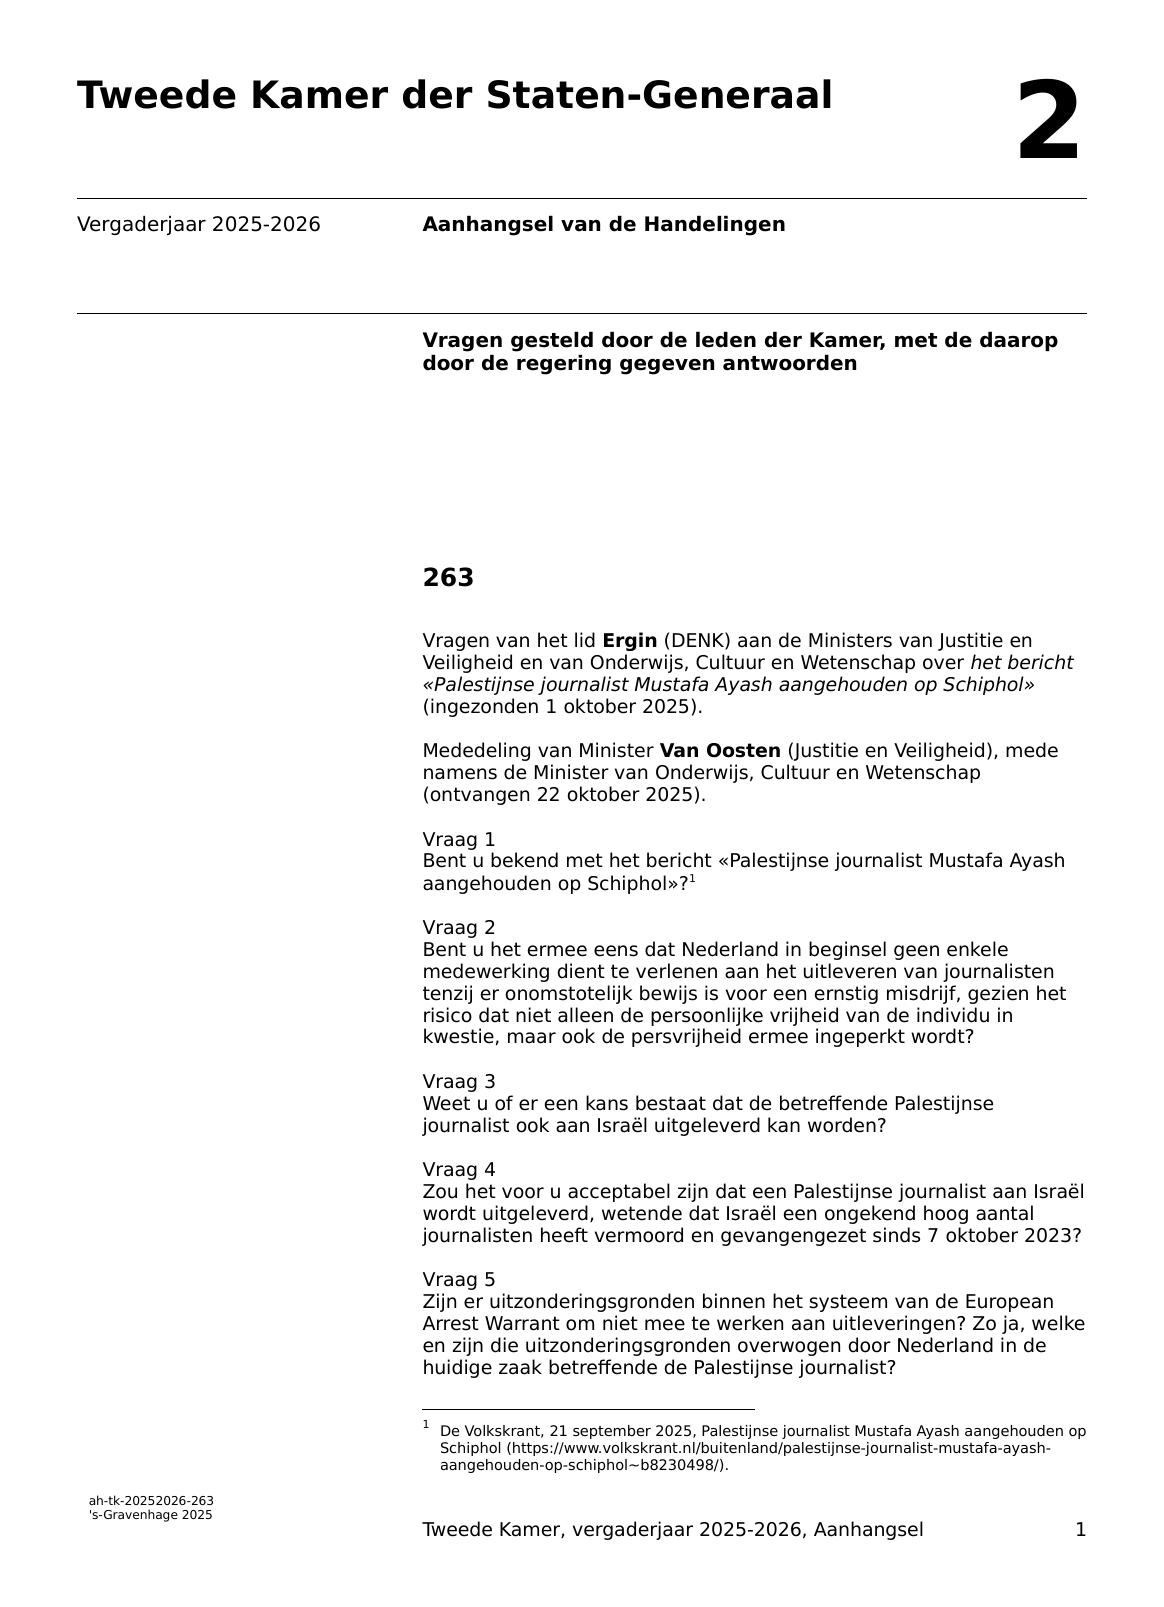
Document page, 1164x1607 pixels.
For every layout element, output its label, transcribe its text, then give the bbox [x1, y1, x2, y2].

table_cell Vergaderjaar 2025-2026 [77, 199, 422, 313]
text Bent u bekend met het bericht «Palestijnse journalist Mustafa Ayash aangehouden op Schiphol»? [422, 850, 1087, 894]
text Vraag 2 [422, 917, 1087, 938]
table_cell Aanhangsel van de Handelingen [422, 199, 1087, 313]
text Vraag 5 [422, 1269, 1087, 1291]
table_header Tweede Kamer der Staten-Generaal [77, 59, 886, 198]
text Bent u het ermee eens dat Nederland in beginsel geen enkele medewerking dient te verlenen aan het uitleveren van journalisten tenzij er onomstotelijk bewijs is voor een ernstig misdrijf, gezien het risico dat niet alleen de persoonlijke vrijheid van de individu in kwestie, maar ook de persvrijheid ermee ingeperkt wordt? [422, 938, 1087, 1048]
text Zijn er uitzonderingsgronden binnen het systeem van de European Arrest Warrant om niet mee te werken aan uitleveringen? Zo ja, welke en zijn die uitzonderingsgronden overwogen door Nederland in de huidige zaak betreffende de Palestijnse journalist? [422, 1291, 1087, 1379]
text Vragen van het lid Ergin (DENK) aan de Ministers van Justitie en Veiligheid en van Onderwijs, Cultuur en Wetenschap over het bericht «Palestijnse journalist Mustafa Ayash aangehouden op Schiphol» (ingezonden 1 oktober 2025). [422, 630, 1087, 718]
text Vraag 3 [422, 1071, 1087, 1093]
text Zou het voor u acceptabel zijn dat een Palestijnse journalist aan Israël wordt uitgeleverd, wetende dat Israël een ongekend hoog aantal journalisten heeft vermoord en gevangengezet sinds 7 oktober 2023? [422, 1181, 1087, 1247]
text ah-tk-20252026-263 [88, 1494, 323, 1508]
text Weet u of er een kans bestaat dat de betreffende Palestijnse journalist ook aan Israël uitgeleverd kan worden? [422, 1093, 1087, 1137]
table_cell Vragen gesteld door de leden der Kamer, met de daarop door de regering gegeven antwoorden [422, 314, 1087, 375]
table_header 2 [886, 59, 1087, 198]
text 263 [422, 563, 1087, 592]
text Vraag 4 [422, 1159, 1087, 1181]
text Vraag 1 [422, 828, 1087, 850]
text 's-Gravenhage 2025 [88, 1508, 323, 1522]
text De Volkskrant, 21 september 2025, Palestijnse journalist Mustafa Ayash aangehouden op Schiphol (https://www.volkskrant.nl/buitenland/palestijnse-journalist-mustafa-ayash-aangehouden-op-schiphol~b8230498/). [422, 1418, 1087, 1474]
text Mededeling van Minister Van Oosten (Justitie en Veiligheid), mede namens de Minister van Onderwijs, Cultuur en Wetenschap (ontvangen 22 oktober 2025). [422, 740, 1087, 806]
table_cell [77, 314, 422, 375]
